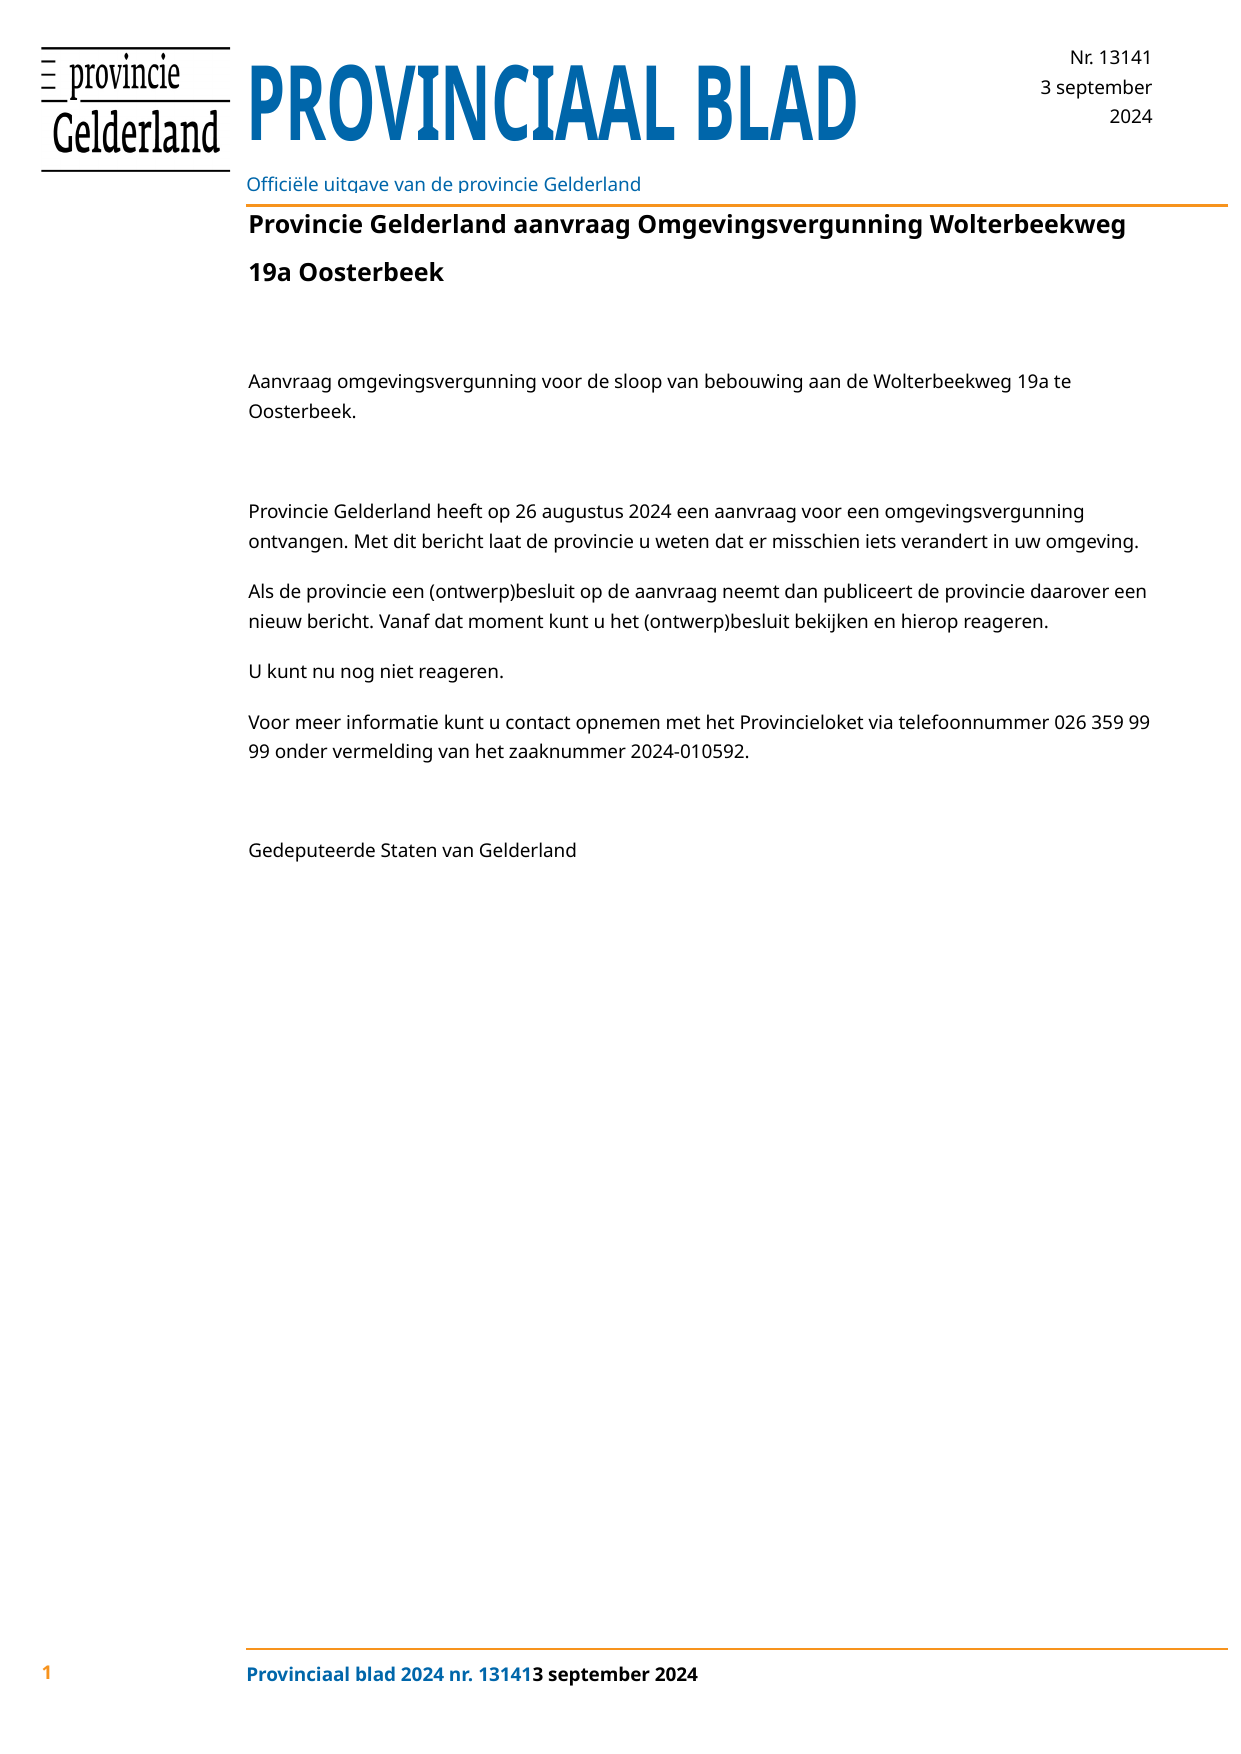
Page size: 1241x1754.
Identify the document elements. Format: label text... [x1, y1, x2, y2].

text Provincie Gelderland aanvraag Omgevingsvergunning Wolterbeekweg 19a Oosterbeek [248, 207, 1152, 288]
text U kunt nu nog niet reageren. [248, 659, 1152, 684]
text Als de provincie een (ontwerp)besluit op de aanvraag neemt dan publiceert de provincie daarover een nieuw bericht. Vanaf dat moment kunt u het (ontwerp)besluit bekijken en hierop reageren. [248, 579, 1152, 634]
text Gedeputeerde Staten van Gelderland [248, 837, 1152, 863]
picture [41, 47, 231, 172]
text Voor meer informatie kunt u contact opnemen met het Provincieloket via telefoonnummer 026 359 99 99 onder vermelding van het zaaknummer 2024-010592. [248, 709, 1152, 764]
text Aanvraag omgevingsvergunning voor de sloop van bebouwing aan de Wolterbeekweg 19a te Oosterbeek. [248, 368, 1152, 424]
text Provincie Gelderland heeft op 26 augustus 2024 een aanvraag voor een omgevingsvergunning ontvangen. Met dit bericht laat de provincie u weten dat er misschien iets verandert in uw omgeving. [248, 499, 1152, 554]
